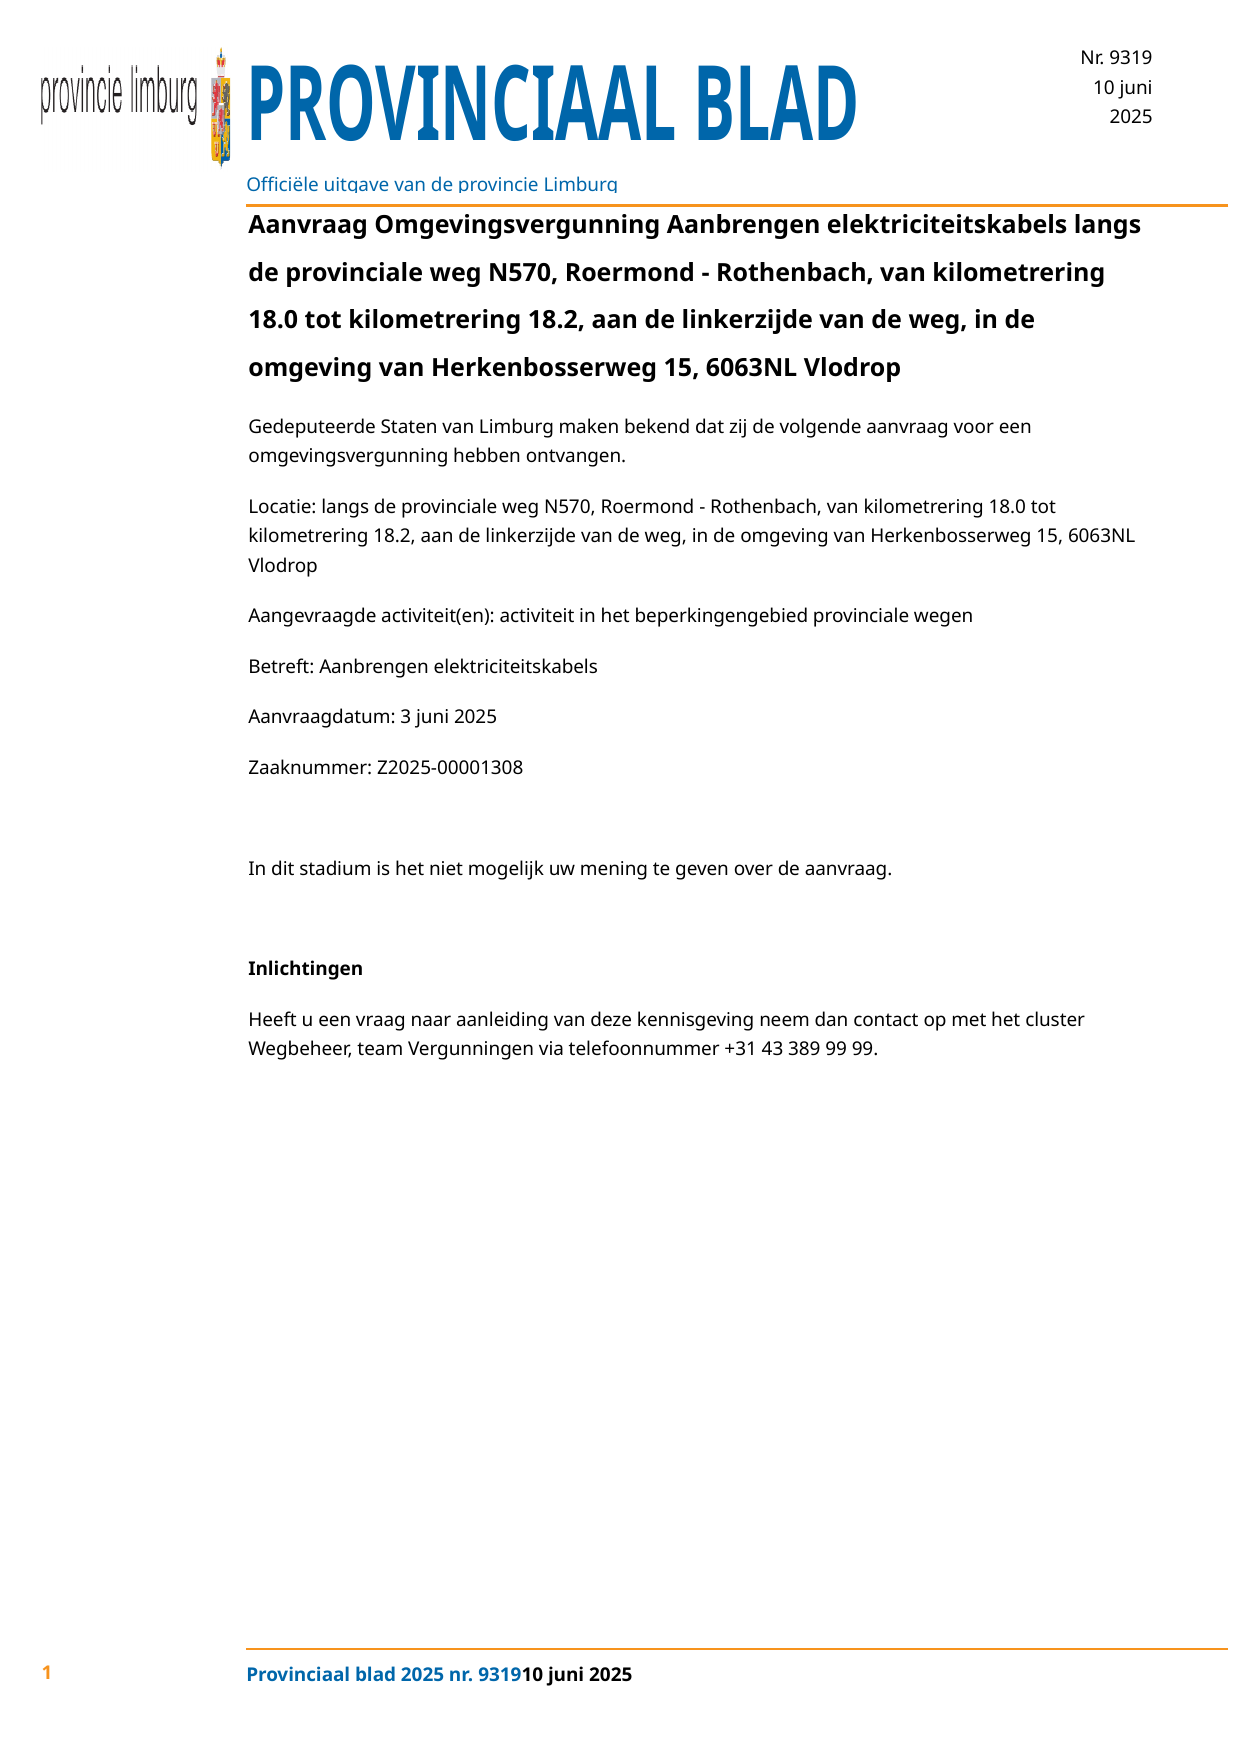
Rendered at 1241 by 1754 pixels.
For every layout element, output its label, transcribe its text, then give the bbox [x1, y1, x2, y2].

text Aanvraagdatum: 3 juni 2025 [248, 703, 1152, 729]
text Zaaknummer: Z2025-00001308 [248, 754, 1152, 780]
text In dit stadium is het niet mogelijk uw mening te geven over de aanvraag. [248, 855, 1152, 881]
text Betreft: Aanbrengen elektriciteitskabels [248, 653, 1152, 679]
text Locatie: langs de provinciale weg N570, Roermond - Rothenbach, van kilometrering 18.0 tot kilometrering 18.2, aan de linkerzijde van de weg, in de omgeving van Herkenbosserweg 15, 6063NL Vlodrop [248, 493, 1152, 578]
text Aangevraagde activiteit(en): activiteit in het beperkingengebied provinciale wegen [248, 603, 1152, 628]
text Inlichtingen [248, 956, 1152, 981]
picture [41, 47, 231, 172]
text Heeft u een vraag naar aanleiding van deze kennisgeving neem dan contact op met het cluster Wegbeheer, team Vergunningen via telefoonnummer +31 43 389 99 99. [248, 1006, 1152, 1061]
text Aanvraag Omgevingsvergunning Aanbrengen elektriciteitskabels langs de provinciale weg N570, Roermond - Rothenbach, van kilometrering 18.0 tot kilometrering 18.2, aan de linkerzijde van de weg, in de omgeving van Herkenbosserweg 15, 6063NL Vlodrop [248, 207, 1152, 384]
text Gedeputeerde Staten van Limburg maken bekend dat zij de volgende aanvraag voor een omgevingsvergunning hebben ontvangen. [248, 413, 1152, 468]
